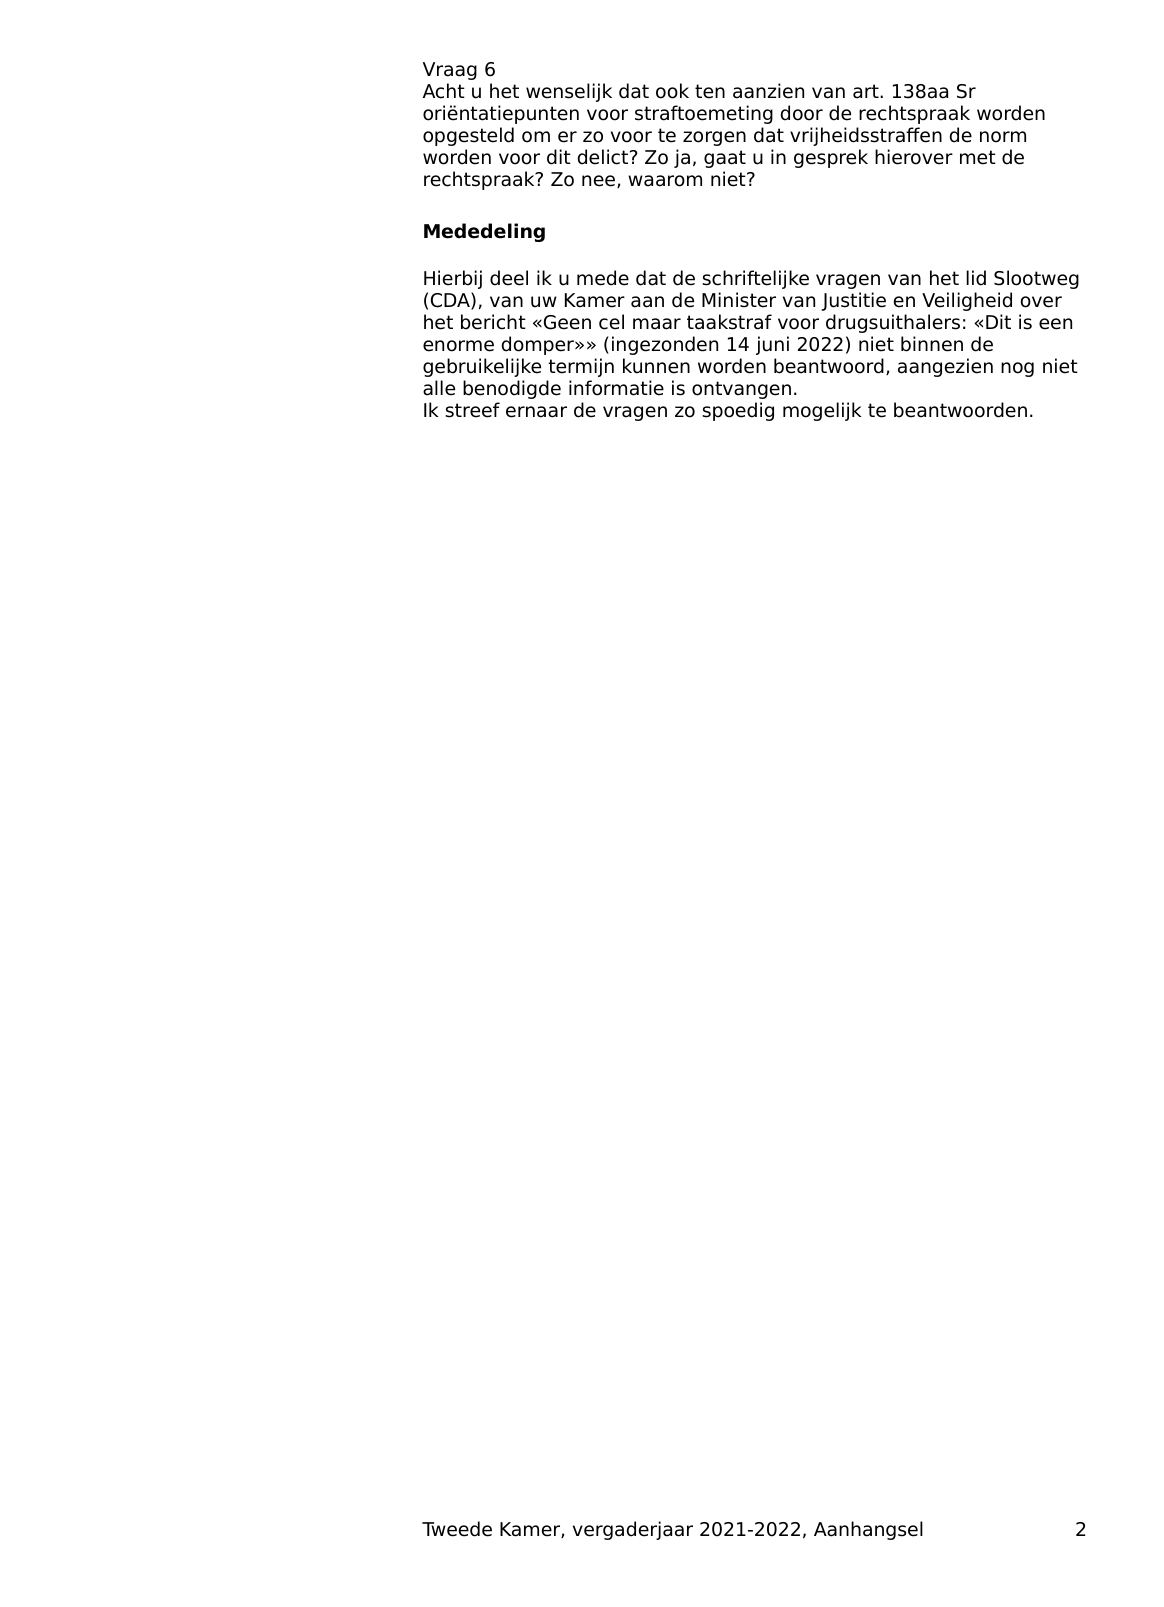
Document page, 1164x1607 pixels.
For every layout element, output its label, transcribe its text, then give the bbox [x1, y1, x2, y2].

text Vraag 6 [422, 59, 1087, 81]
text Ik streef ernaar de vragen zo spoedig mogelijk te beantwoorden. [422, 400, 1087, 422]
text Hierbij deel ik u mede dat de schriftelijke vragen van het lid Slootweg (CDA), van uw Kamer aan de Minister van Justitie en Veiligheid over het bericht «Geen cel maar taakstraf voor drugsuithalers: «Dit is een enorme domper»» (ingezonden 14 juni 2022) niet binnen de gebruikelijke termijn kunnen worden beantwoord, aangezien nog niet alle benodigde informatie is ontvangen. [422, 268, 1087, 400]
subtitle Mededeling [422, 221, 1087, 243]
text Acht u het wenselijk dat ook ten aanzien van art. 138aa Sr oriëntatiepunten voor straftoemeting door de rechtspraak worden opgesteld om er zo voor te zorgen dat vrijheidsstraffen de norm worden voor dit delict? Zo ja, gaat u in gesprek hierover met de rechtspraak? Zo nee, waarom niet? [422, 81, 1087, 191]
